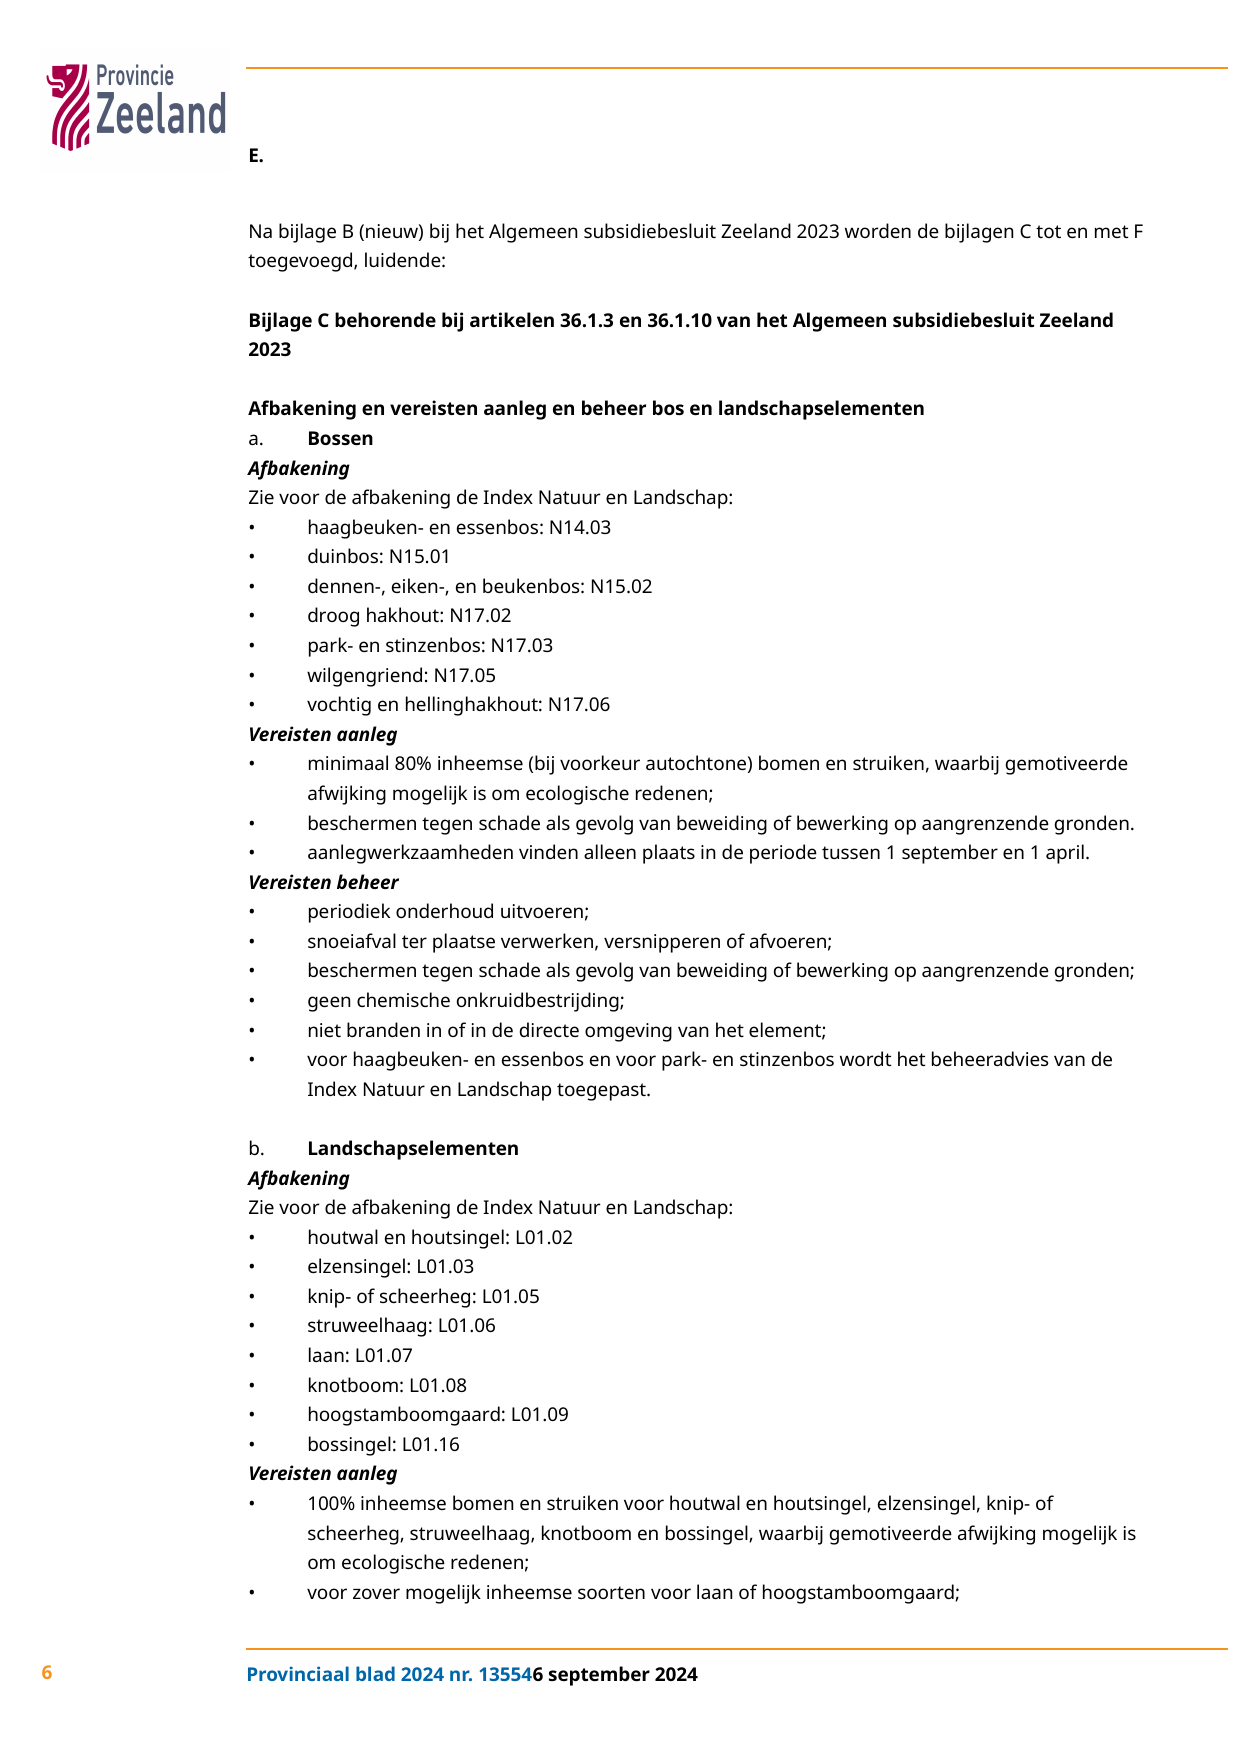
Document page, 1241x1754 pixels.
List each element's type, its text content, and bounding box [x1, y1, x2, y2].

list aanlegwerkzaamheden vinden alleen plaats in de periode tussen 1 september en 1 april. [248, 839, 1152, 865]
text Bijlage C behorende bij artikelen 36.1.3 en 36.1.10 van het Algemeen subsidiebesluit Zeeland 2023 [248, 307, 1152, 362]
list duinbos: N15.01 [248, 543, 1152, 569]
text Afbakening [248, 1165, 1152, 1191]
text Vereisten aanleg [248, 1461, 1152, 1486]
list beschermen tegen schade als gevolg van beweiding of bewerking op aangrenzende gronden. [248, 810, 1152, 836]
picture [41, 47, 231, 172]
text Zie voor de afbakening de Index Natuur en Landschap: [248, 484, 1152, 510]
list Landschapselementen [248, 1135, 1152, 1161]
list Bossen [248, 425, 1152, 451]
list minimaal 80% inheemse (bij voorkeur autochtone) bomen en struiken, waarbij gemotiveerde afwijking mogelijk is om ecologische redenen; [248, 751, 1152, 806]
list bossingel: L01.16 [248, 1431, 1152, 1457]
text E. [248, 140, 1152, 169]
list snoeiafval ter plaatse verwerken, versnipperen of afvoeren; [248, 928, 1152, 954]
list droog hakhout: N17.02 [248, 603, 1152, 628]
list geen chemische onkruidbestrijding; [248, 987, 1152, 1013]
list elzensingel: L01.03 [248, 1253, 1152, 1279]
text Zie voor de afbakening de Index Natuur en Landschap: [248, 1194, 1152, 1220]
list struweelhaag: L01.06 [248, 1313, 1152, 1338]
text Na bijlage B (nieuw) bij het Algemeen subsidiebesluit Zeeland 2023 worden de bijlagen C tot en met F toegevoegd, luidende: [248, 218, 1152, 273]
list knip- of scheerheg: L01.05 [248, 1283, 1152, 1309]
list vochtig en hellinghakhout: N17.06 [248, 691, 1152, 717]
list 100% inheemse bomen en struiken voor houtwal en houtsingel, elzensingel, knip- of scheerheg, struweelhaag, knotboom en bossingel, waarbij gemotiveerde afwijking mogelijk is om ecologische redenen; [248, 1490, 1152, 1575]
text Afbakening [248, 455, 1152, 481]
list periodiek onderhoud uitvoeren; [248, 898, 1152, 924]
list hoogstamboomgaard: L01.09 [248, 1401, 1152, 1427]
list voor haagbeuken- en essenbos en voor park- en stinzenbos wordt het beheeradvies van de Index Natuur en Landschap toegepast. [248, 1046, 1152, 1102]
list wilgengriend: N17.05 [248, 662, 1152, 688]
list dennen-, eiken-, en beukenbos: N15.02 [248, 573, 1152, 599]
list houtwal en houtsingel: L01.02 [248, 1224, 1152, 1250]
list niet branden in of in de directe omgeving van het element; [248, 1017, 1152, 1043]
list knotboom: L01.08 [248, 1372, 1152, 1398]
list laan: L01.07 [248, 1342, 1152, 1368]
list haagbeuken- en essenbos: N14.03 [248, 514, 1152, 540]
list park- en stinzenbos: N17.03 [248, 632, 1152, 658]
text Vereisten aanleg [248, 721, 1152, 747]
list beschermen tegen schade als gevolg van beweiding of bewerking op aangrenzende gronden; [248, 958, 1152, 983]
list voor zover mogelijk inheemse soorten voor laan of hoogstamboomgaard; [248, 1579, 1152, 1605]
text Vereisten beheer [248, 869, 1152, 895]
text Afbakening en vereisten aanleg en beheer bos en landschapselementen [248, 396, 1152, 421]
